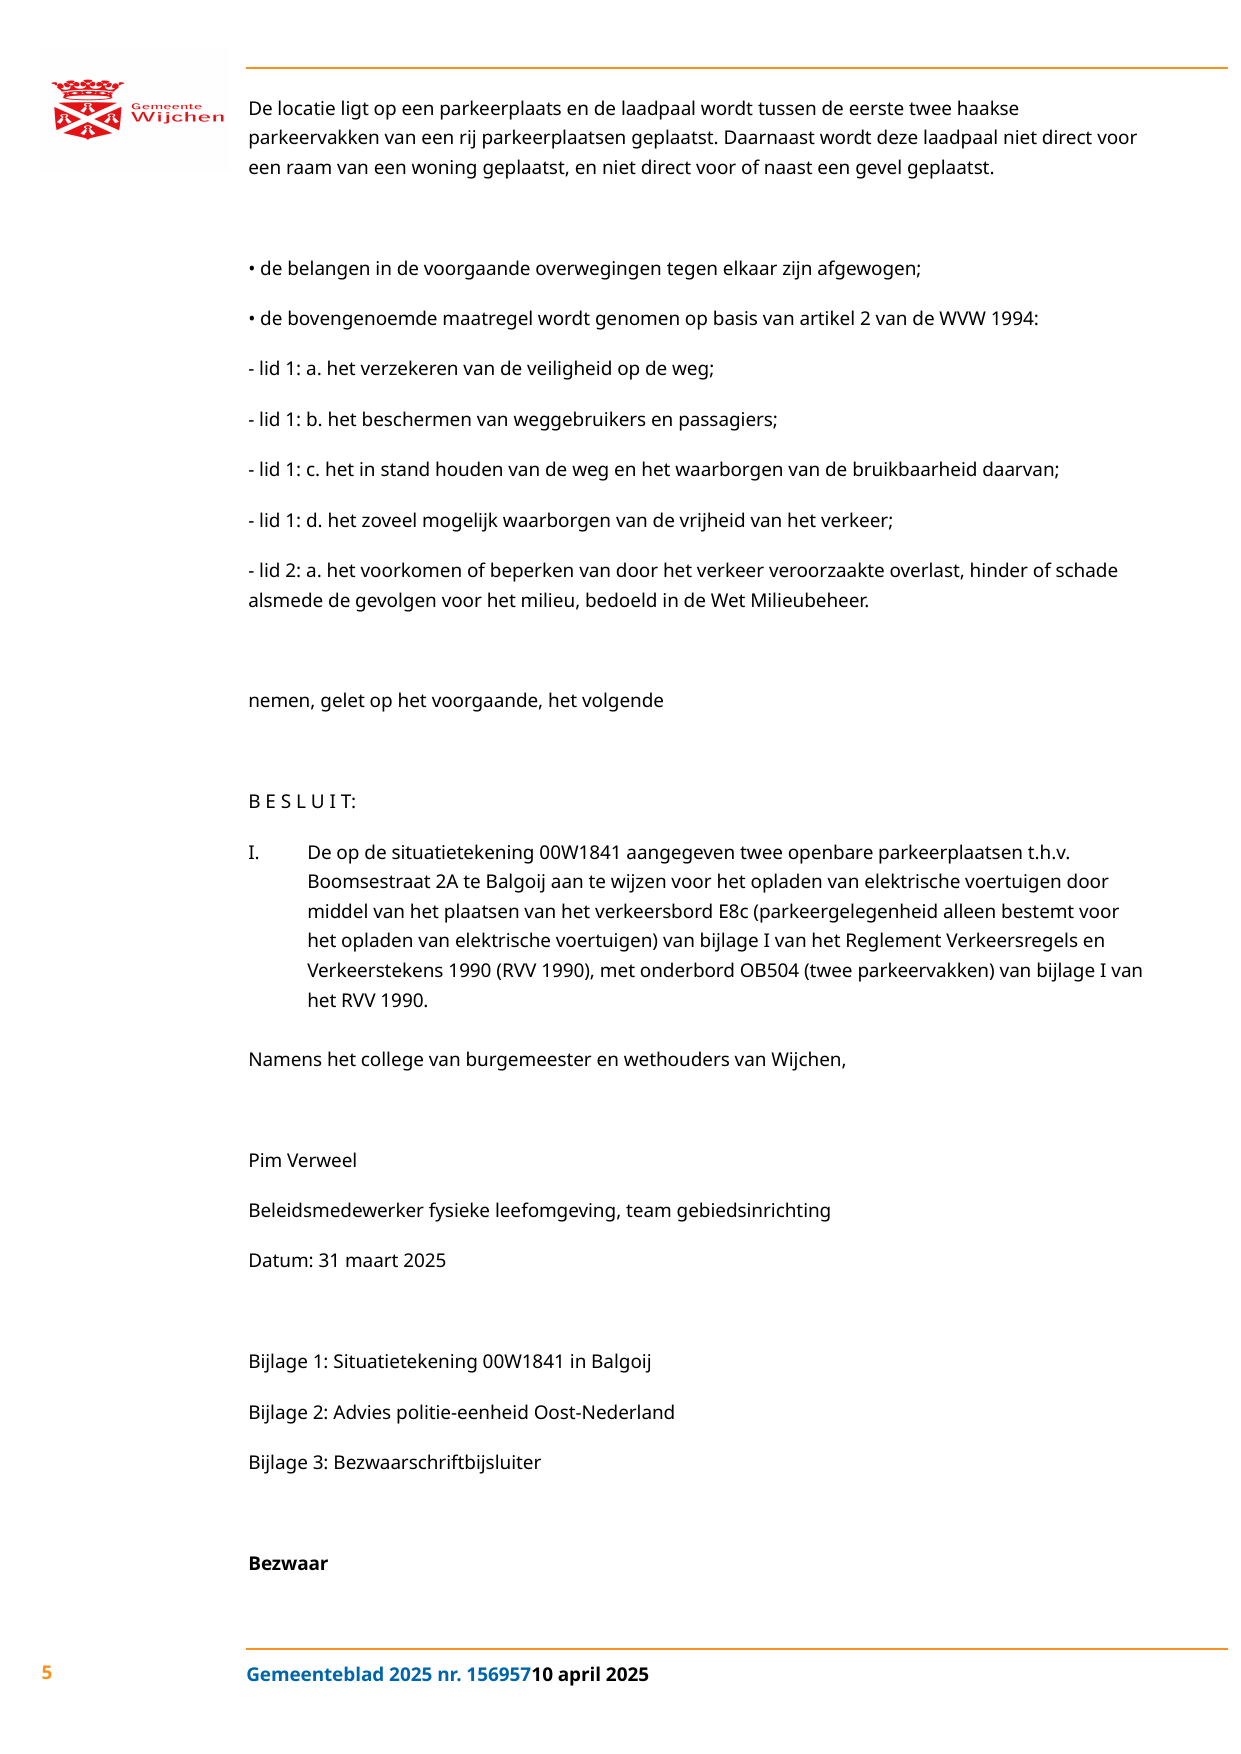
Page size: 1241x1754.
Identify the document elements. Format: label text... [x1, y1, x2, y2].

picture [41, 47, 231, 172]
text Bijlage 2: Advies politie-eenheid Oost-Nederland [248, 1399, 1152, 1425]
text De locatie ligt op een parkeerplaats en de laadpaal wordt tussen de eerste twee haakse parkeervakken van een rij parkeerplaatsen geplaatst. Daarnaast wordt deze laadpaal niet direct voor een raam van een woning geplaatst, en niet direct voor of naast een gevel geplaatst. [248, 95, 1152, 180]
text Datum: 31 maart 2025 [248, 1248, 1152, 1273]
text Namens het college van burgemeester en wethouders van Wijchen, [248, 1046, 1152, 1072]
list De op de situatietekening 00W1841 aangegeven twee openbare parkeerplaatsen t.h.v. Boomsestraat 2A te Balgoij aan te wijzen voor het opladen van elektrische voertuigen door middel van het plaatsen van het verkeersbord E8c (parkeergelegenheid alleen bestemt voor het opladen van elektrische voertuigen) van bijlage I van het Reglement Verkeersregels en Verkeerstekens 1990 (RVV 1990), met onderbord OB504 (twee parkeervakken) van bijlage I van het RVV 1990. [248, 839, 1152, 1013]
text • de belangen in de voorgaande overwegingen tegen elkaar zijn afgewogen; [248, 255, 1152, 281]
text B E S L U I T: [248, 788, 1152, 814]
text Pim Verweel [248, 1147, 1152, 1173]
text Bezwaar [248, 1550, 1152, 1576]
text - lid 1: d. het zoveel mogelijk waarborgen van de vrijheid van het verkeer; [248, 507, 1152, 533]
text - lid 1: a. het verzekeren van de veiligheid op de weg; [248, 356, 1152, 381]
text - lid 2: a. het voorkomen of beperken van door het verkeer veroorzaakte overlast, hinder of schade alsmede de gevolgen voor het milieu, bedoeld in de Wet Milieubeheer. [248, 557, 1152, 613]
text - lid 1: b. het beschermen van weggebruikers en passagiers; [248, 406, 1152, 432]
text nemen, gelet op het voorgaande, het volgende [248, 688, 1152, 713]
text - lid 1: c. het in stand houden van de weg en het waarborgen van de bruikbaarheid daarvan; [248, 456, 1152, 482]
text • de bovengenoemde maatregel wordt genomen op basis van artikel 2 van de WVW 1994: [248, 305, 1152, 331]
text Bijlage 3: Bezwaarschriftbijsluiter [248, 1449, 1152, 1475]
text Beleidsmedewerker fysieke leefomgeving, team gebiedsinrichting [248, 1197, 1152, 1223]
text Bijlage 1: Situatietekening 00W1841 in Balgoij [248, 1348, 1152, 1374]
